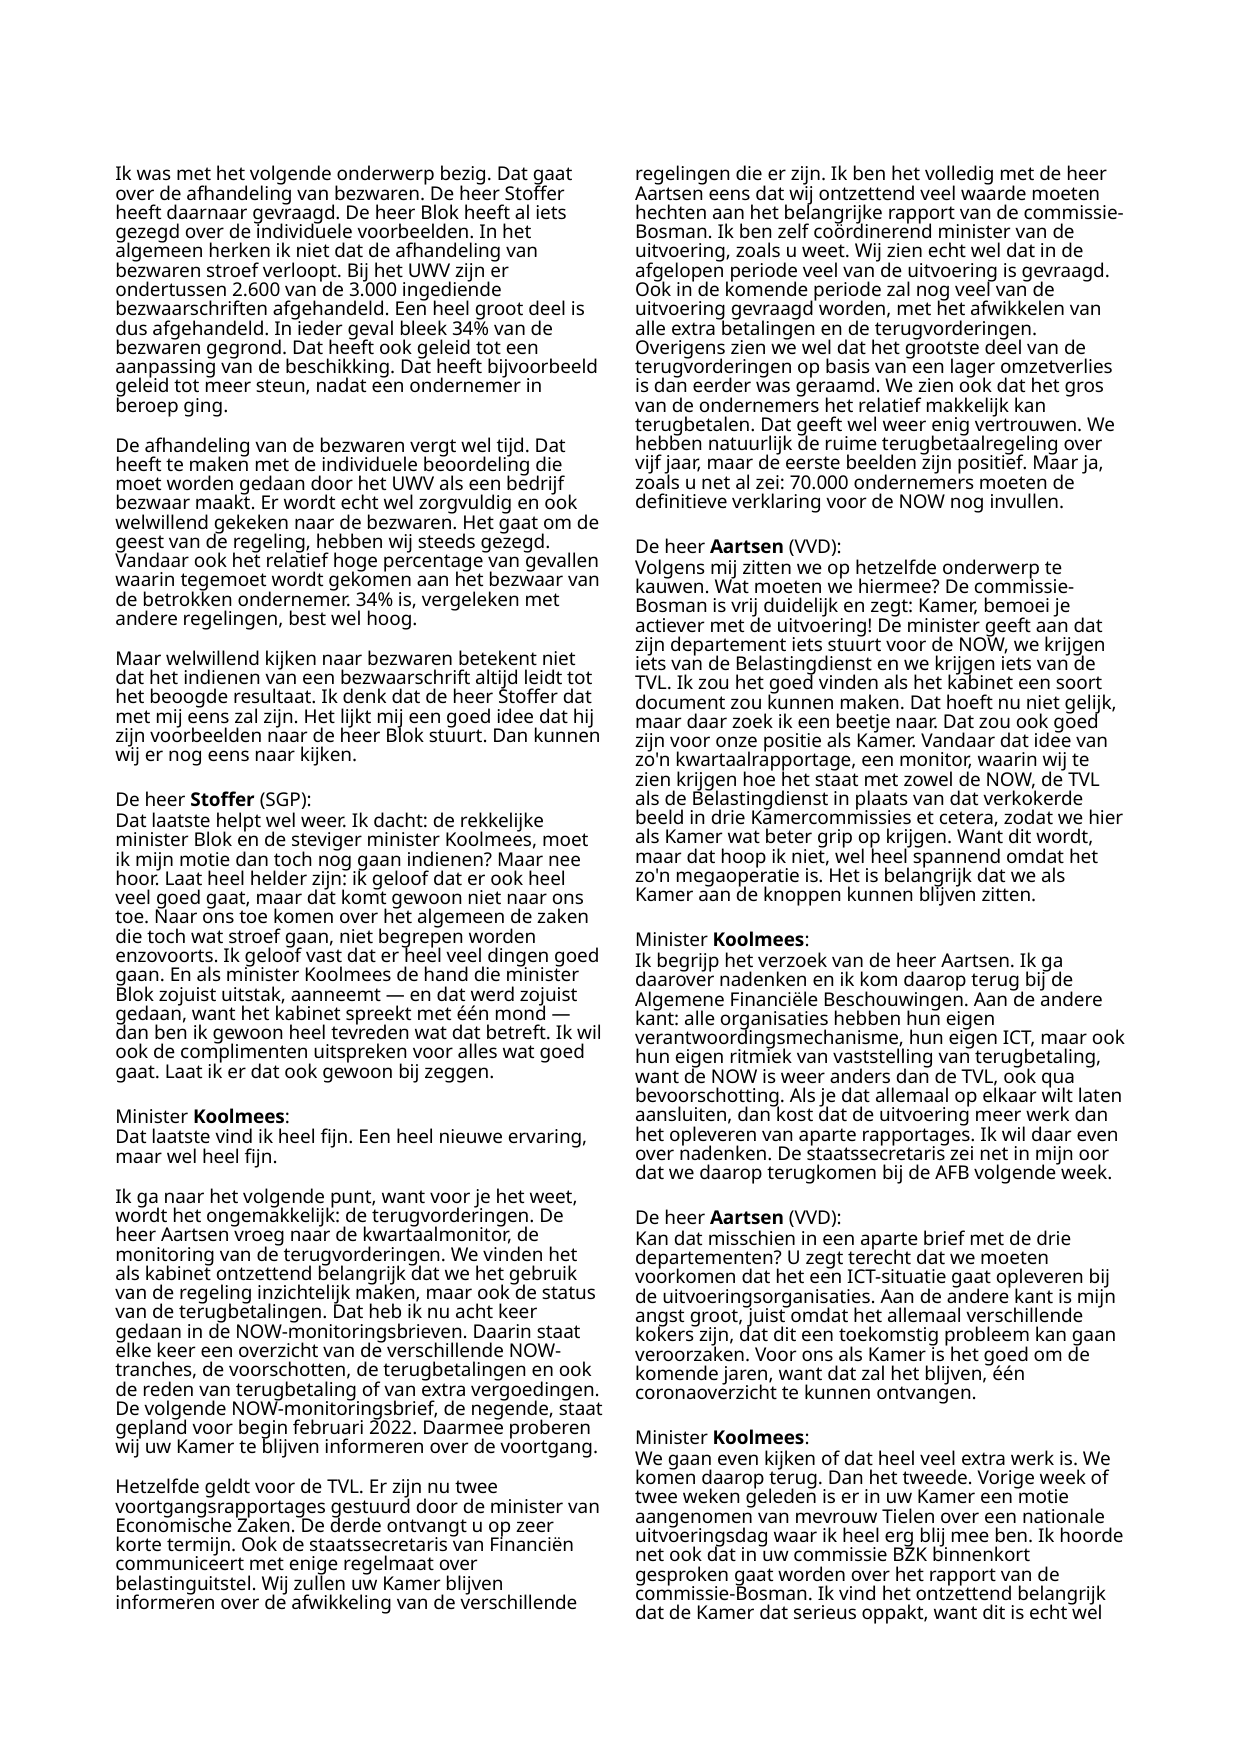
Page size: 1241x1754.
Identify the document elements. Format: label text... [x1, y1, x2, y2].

text Minister Koolmees: [635, 1424, 1125, 1450]
text Minister Koolmees: [115, 1103, 605, 1128]
text Hetzelfde geldt voor de TVL. Er zijn nu twee voortgangsrapportages gestuurd door de minister van Economische Zaken. De derde ontvangt u op zeer korte termijn. Ook de staatssecretaris van Financiën communiceert met enige regelmaat over belastinguitstel. Wij zullen uw Kamer blijven informeren over de afwikkeling van de verschillende [115, 1478, 605, 1613]
text Ik ga naar het volgende punt, want voor je het weet, wordt het ongemakkelijk: de terugvorderingen. De heer Aartsen vroeg naar de kwartaalmonitor, de monitoring van de terugvorderingen. We vinden het als kabinet ontzettend belangrijk dat we het gebruik van de regeling inzichtelijk maken, maar ook de status van de terugbetalingen. Dat heb ik nu acht keer gedaan in de NOW-monitoringsbrieven. Daarin staat elke keer een overzicht van de verschillende NOW-tranches, de voorschotten, de terugbetalingen en ook de reden van terugbetaling of van extra vergoedingen. De volgende NOW-monitoringsbrief, de negende, staat gepland voor begin februari 2022. Daarmee proberen wij uw Kamer te blijven informeren over de voortgang. [115, 1188, 605, 1458]
text Ik was met het volgende onderwerp bezig. Dat gaat over de afhandeling van bezwaren. De heer Stoffer heeft daarnaar gevraagd. De heer Blok heeft al iets gezegd over de individuele voorbeelden. In het algemeen herken ik niet dat de afhandeling van bezwaren stroef verloopt. Bij het UWV zijn er ondertussen 2.600 van de 3.000 ingediende bezwaarschriften afgehandeld. Een heel groot deel is dus afgehandeld. In ieder geval bleek 34% van de bezwaren gegrond. Dat heeft ook geleid tot een aanpassing van de beschikking. Dat heeft bijvoorbeeld geleid tot meer steun, nadat een ondernemer in beroep ging. [115, 165, 605, 416]
text Dat laatste helpt wel weer. Ik dacht: de rekkelijke minister Blok en de steviger minister Koolmees, moet ik mijn motie dan toch nog gaan indienen? Maar nee hoor. Laat heel helder zijn: ik geloof dat er ook heel veel goed gaat, maar dat komt gewoon niet naar ons toe. Naar ons toe komen over het algemeen de zaken die toch wat stroef gaan, niet begrepen worden enzovoorts. Ik geloof vast dat er heel veel dingen goed gaan. En als minister Koolmees de hand die minister Blok zojuist uitstak, aanneemt — en dat werd zojuist gedaan, want het kabinet spreekt met één mond — dan ben ik gewoon heel tevreden wat dat betreft. Ik wil ook de complimenten uitspreken voor alles wat goed gaat. Laat ik er dat ook gewoon bij zeggen. [115, 812, 605, 1082]
text Dat laatste vind ik heel fijn. Een heel nieuwe ervaring, maar wel heel fijn. [115, 1128, 605, 1167]
text De heer Aartsen (VVD): [635, 533, 1125, 559]
text De afhandeling van de bezwaren vergt wel tijd. Dat heeft te maken met de individuele beoordeling die moet worden gedaan door het UWV als een bedrijf bezwaar maakt. Er wordt echt wel zorgvuldig en ook welwillend gekeken naar de bezwaren. Het gaat om de geest van de regeling, hebben wij steeds gezegd. Vandaar ook het relatief hoge percentage van gevallen waarin tegemoet wordt gekomen aan het bezwaar van de betrokken ondernemer. 34% is, vergeleken met andere regelingen, best wel hoog. [115, 437, 605, 629]
text We gaan even kijken of dat heel veel extra werk is. We komen daarop terug. Dan het tweede. Vorige week of twee weken geleden is er in uw Kamer een motie aangenomen van mevrouw Tielen over een nationale uitvoeringsdag waar ik heel erg blij mee ben. Ik hoorde net ook dat in uw commissie BZK binnenkort gesproken gaat worden over het rapport van de commissie-Bosman. Ik vind het ontzettend belangrijk dat de Kamer dat serieus oppakt, want dit is echt wel [635, 1450, 1125, 1623]
text Maar welwillend kijken naar bezwaren betekent niet dat het indienen van een bezwaarschrift altijd leidt tot het beoogde resultaat. Ik denk dat de heer Stoffer dat met mij eens zal zijn. Het lijkt mij een goed idee dat hij zijn voorbeelden naar de heer Blok stuurt. Dan kunnen wij er nog eens naar kijken. [115, 650, 605, 766]
text De heer Stoffer (SGP): [115, 786, 605, 812]
text De heer Aartsen (VVD): [635, 1204, 1125, 1230]
text Volgens mij zitten we op hetzelfde onderwerp te kauwen. Wat moeten we hiermee? De commissie-Bosman is vrij duidelijk en zegt: Kamer, bemoei je actiever met de uitvoering! De minister geeft aan dat zijn departement iets stuurt voor de NOW, we krijgen iets van de Belastingdienst en we krijgen iets van de TVL. Ik zou het goed vinden als het kabinet een soort document zou kunnen maken. Dat hoeft nu niet gelijk, maar daar zoek ik een beetje naar. Dat zou ook goed zijn voor onze positie als Kamer. Vandaar dat idee van zo'n kwartaalrapportage, een monitor, waarin wij te zien krijgen hoe het staat met zowel de NOW, de TVL als de Belastingdienst in plaats van dat verkokerde beeld in drie Kamercommissies et cetera, zodat we hier als Kamer wat beter grip op krijgen. Want dit wordt, maar dat hoop ik niet, wel heel spannend omdat het zo'n megaoperatie is. Het is belangrijk dat we als Kamer aan de knoppen kunnen blijven zitten. [635, 559, 1125, 906]
text Kan dat misschien in een aparte brief met de drie departementen? U zegt terecht dat we moeten voorkomen dat het een ICT-situatie gaat opleveren bij de uitvoeringsorganisaties. Aan de andere kant is mijn angst groot, juist omdat het allemaal verschillende kokers zijn, dat dit een toekomstig probleem kan gaan veroorzaken. Voor ons als Kamer is het goed om de komende jaren, want dat zal het blijven, één coronaoverzicht te kunnen ontvangen. [635, 1230, 1125, 1403]
text Ik begrijp het verzoek van de heer Aartsen. Ik ga daarover nadenken en ik kom daarop terug bij de Algemene Financiële Beschouwingen. Aan de andere kant: alle organisaties hebben hun eigen verantwoordingsmechanisme, hun eigen ICT, maar ook hun eigen ritmiek van vaststelling van terugbetaling, want de NOW is weer anders dan de TVL, ook qua bevoorschotting. Als je dat allemaal op elkaar wilt laten aansluiten, dan kost dat de uitvoering meer werk dan het opleveren van aparte rapportages. Ik wil daar even over nadenken. De staatssecretaris zei net in mijn oor dat we daarop terugkomen bij de AFB volgende week. [635, 952, 1125, 1183]
text Minister Koolmees: [635, 926, 1125, 952]
text regelingen die er zijn. Ik ben het volledig met de heer Aartsen eens dat wij ontzettend veel waarde moeten hechten aan het belangrijke rapport van de commissie-Bosman. Ik ben zelf coördinerend minister van de uitvoering, zoals u weet. Wij zien echt wel dat in de afgelopen periode veel van de uitvoering is gevraagd. Ook in de komende periode zal nog veel van de uitvoering gevraagd worden, met het afwikkelen van alle extra betalingen en de terugvorderingen. Overigens zien we wel dat het grootste deel van de terugvorderingen op basis van een lager omzetverlies is dan eerder was geraamd. We zien ook dat het gros van de ondernemers het relatief makkelijk kan terugbetalen. Dat geeft wel weer enig vertrouwen. We hebben natuurlijk de ruime terugbetaalregeling over vijf jaar, maar de eerste beelden zijn positief. Maar ja, zoals u net al zei: 70.000 ondernemers moeten de definitieve verklaring voor de NOW nog invullen. [635, 165, 1125, 512]
